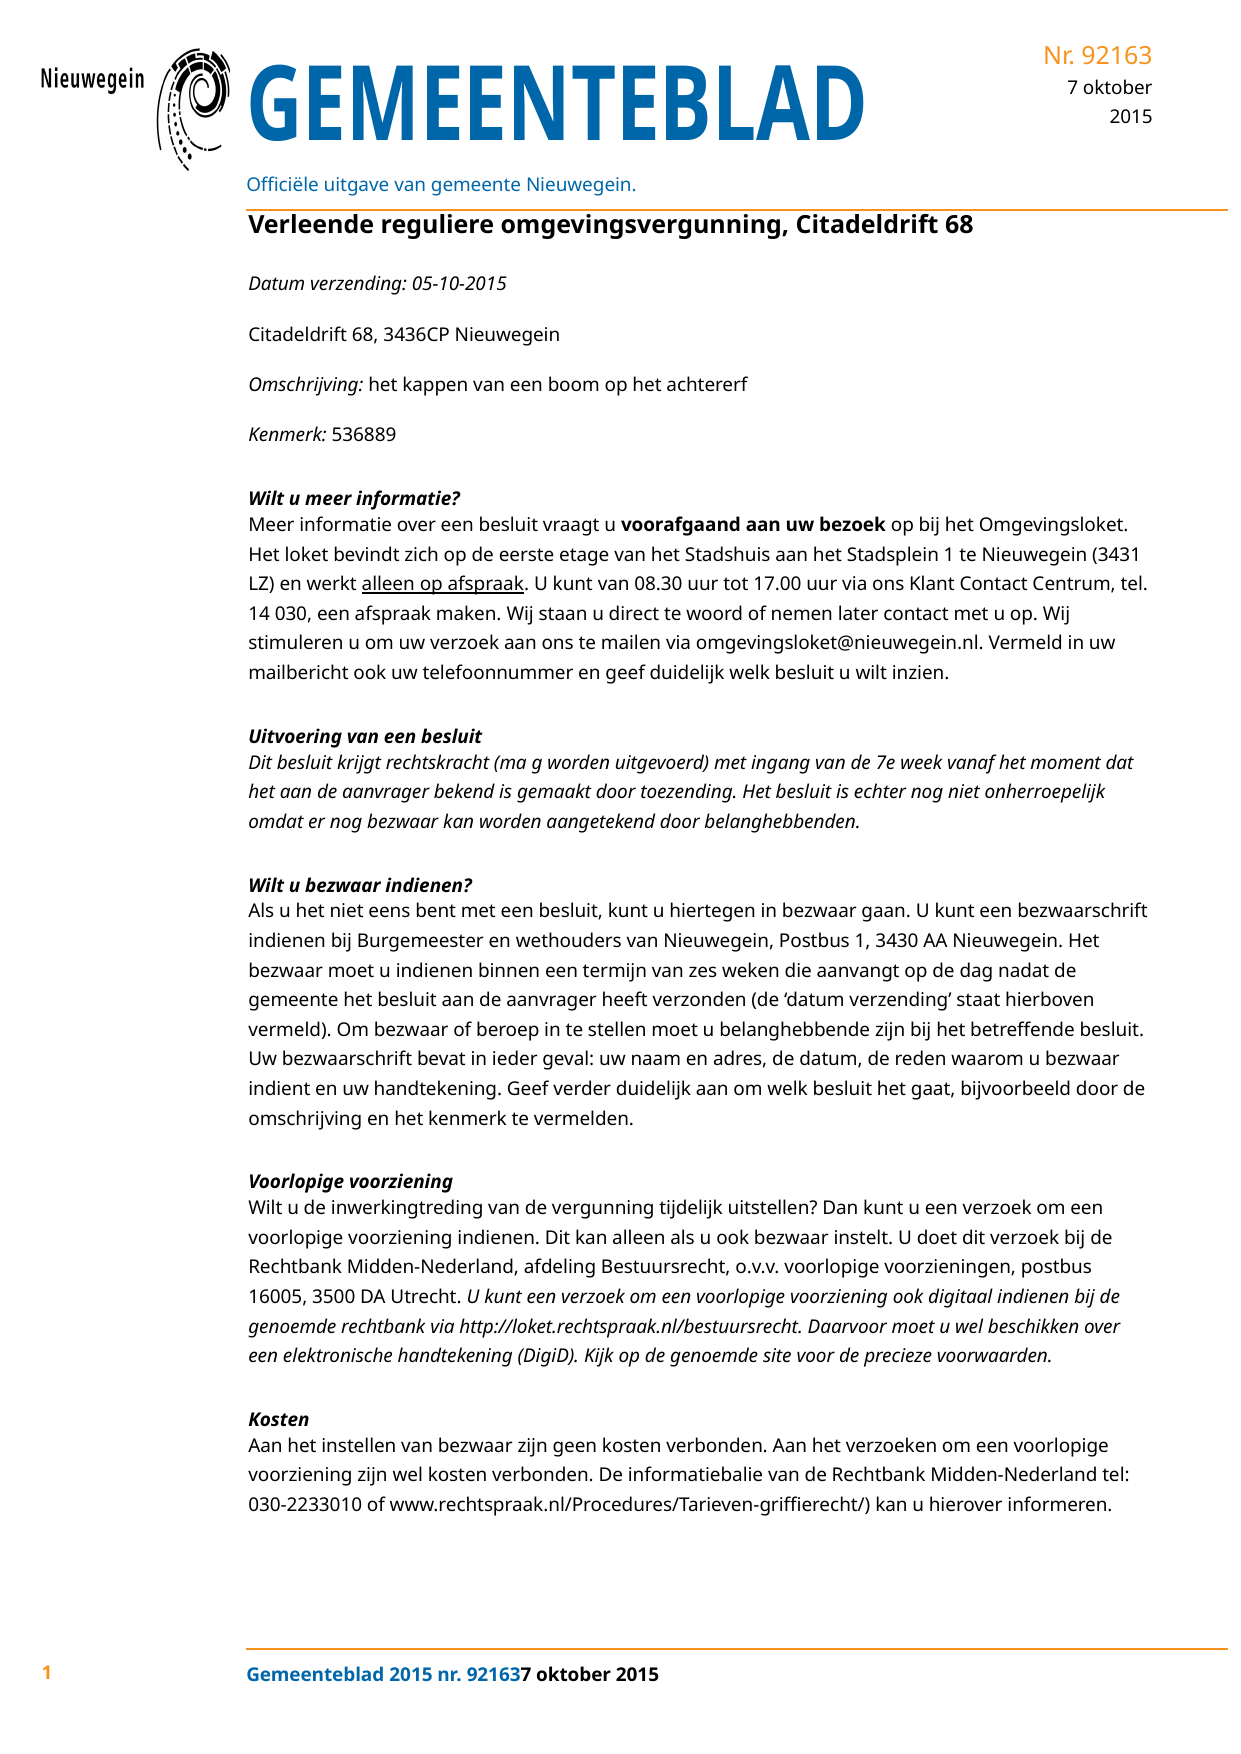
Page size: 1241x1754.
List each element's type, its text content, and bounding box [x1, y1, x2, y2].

text Kenmerk: 536889 [248, 422, 1152, 447]
text Dit besluit krijgt rechtskracht (ma g worden uitgevoerd) met ingang van de 7e week vanaf het moment dat het aan de aanvrager bekend is gemaakt door toezending. Het besluit is echter nog niet onherroepelijk omdat er nog bezwaar kan worden aangetekend door belanghebbenden. [248, 749, 1152, 834]
picture [41, 47, 231, 172]
text Aan het instellen van bezwaar zijn geen kosten verbonden. Aan het verzoeken om een voorlopige voorziening zijn wel kosten verbonden. De informatiebalie van de Rechtbank Midden-Nederland tel: 030-2233010 of www.rechtspraak.nl/Procedures/Tarieven-griffierecht/) kan u hierover informeren. [248, 1432, 1152, 1517]
text Omschrijving: het kappen van een boom op het achtererf [248, 371, 1152, 397]
text Verleende reguliere omgevingsvergunning, Citadeldrift 68 [248, 211, 1152, 241]
text Kosten [248, 1406, 1152, 1432]
text Meer informatie over een besluit vraagt u voorafgaand aan uw bezoek op bij het Omgevingsloket. Het loket bevindt zich op de eerste etage van het Stadshuis aan het Stadsplein 1 te Nieuwegein (3431 LZ) en werkt alleen op afspraak. U kunt van 08.30 uur tot 17.00 uur via ons Klant Contact Centrum, tel. 14 030, een afspraak maken. Wij staan u direct te woord of nemen later contact met u op. Wij stimuleren u om uw verzoek aan ons te mailen via omgevingsloket@nieuwegein.nl. Vermeld in uw mailbericht ook uw telefoonnummer en geef duidelijk welk besluit u wilt inzien. [248, 511, 1152, 685]
text Wilt u bezwaar indienen? [248, 872, 1152, 898]
text Als u het niet eens bent met een besluit, kunt u hiertegen in bezwaar gaan. U kunt een bezwaarschrift indienen bij Burgemeester en wethouders van Nieuwegein, Postbus 1, 3430 AA Nieuwegein. Het bezwaar moet u indienen binnen een termijn van zes weken die aanvangt op de dag nadat de gemeente het besluit aan de aanvrager heeft verzonden (de ‘datum verzending’ staat hierboven vermeld). Om bezwaar of beroep in te stellen moet u belanghebbende zijn bij het betreffende besluit. Uw bezwaarschrift bevat in ieder geval: uw naam en adres, de datum, de reden waarom u bezwaar indient en uw handtekening. Geef verder duidelijk aan om welk besluit het gaat, bijvoorbeeld door de omschrijving en het kenmerk te vermelden. [248, 898, 1152, 1131]
text Datum verzending: 05-10-2015 [248, 270, 1152, 296]
text Voorlopige voorziening [248, 1169, 1152, 1194]
text Wilt u de inwerkingtreding van de vergunning tijdelijk uitstellen? Dan kunt u een verzoek om een voorlopige voorziening indienen. Dit kan alleen als u ook bezwaar instelt. U doet dit verzoek bij de Rechtbank Midden-Nederland, afdeling Bestuursrecht, o.v.v. voorlopige voorzieningen, postbus 16005, 3500 DA Utrecht. U kunt een verzoek om een voorlopige voorziening ook digitaal indienen bij de genoemde rechtbank via http://loket.rechtspraak.nl/bestuursrecht. Daarvoor moet u wel beschikken over een elektronische handtekening (DigiD). Kijk op de genoemde site voor de precieze voorwaarden. [248, 1194, 1152, 1368]
text Wilt u meer informatie? [248, 486, 1152, 511]
text Uitvoering van een besluit [248, 723, 1152, 749]
text Citadeldrift 68, 3436CP Nieuwegein [248, 321, 1152, 346]
